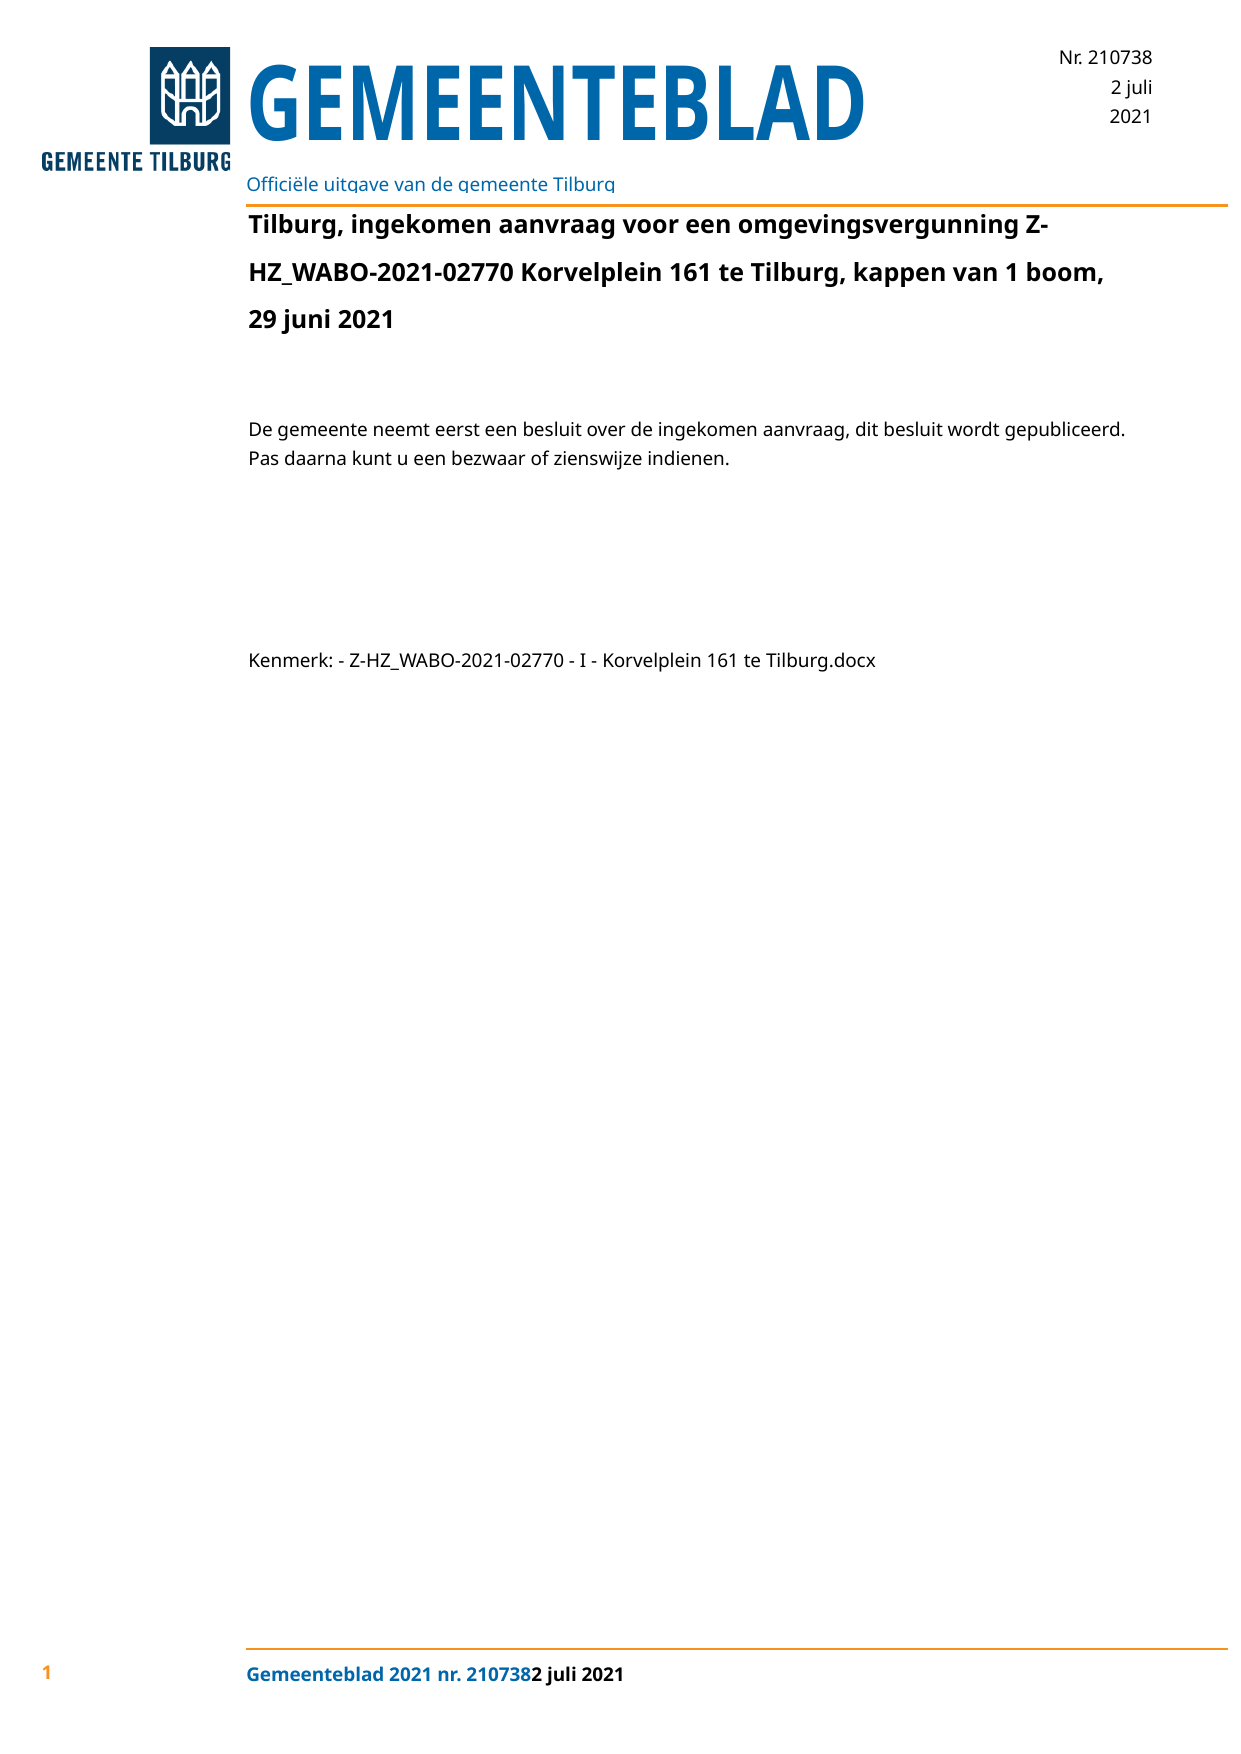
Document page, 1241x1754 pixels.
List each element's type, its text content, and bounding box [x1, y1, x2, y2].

text De gemeente neemt eerst een besluit over de ingekomen aanvraag, dit besluit wordt gepubliceerd. Pas daarna kunt u een bezwaar of zienswijze indienen. [248, 416, 1152, 471]
text Tilburg, ingekomen aanvraag voor een omgevingsvergunning Z-HZ_WABO-2021-02770 Korvelplein 161 te Tilburg, kappen van 1 boom, 29 juni 2021 [248, 207, 1152, 336]
text Kenmerk: - Z-HZ_WABO-2021-02770 - I - Korvelplein 161 te Tilburg.docx [248, 647, 1152, 673]
picture [41, 47, 231, 172]
